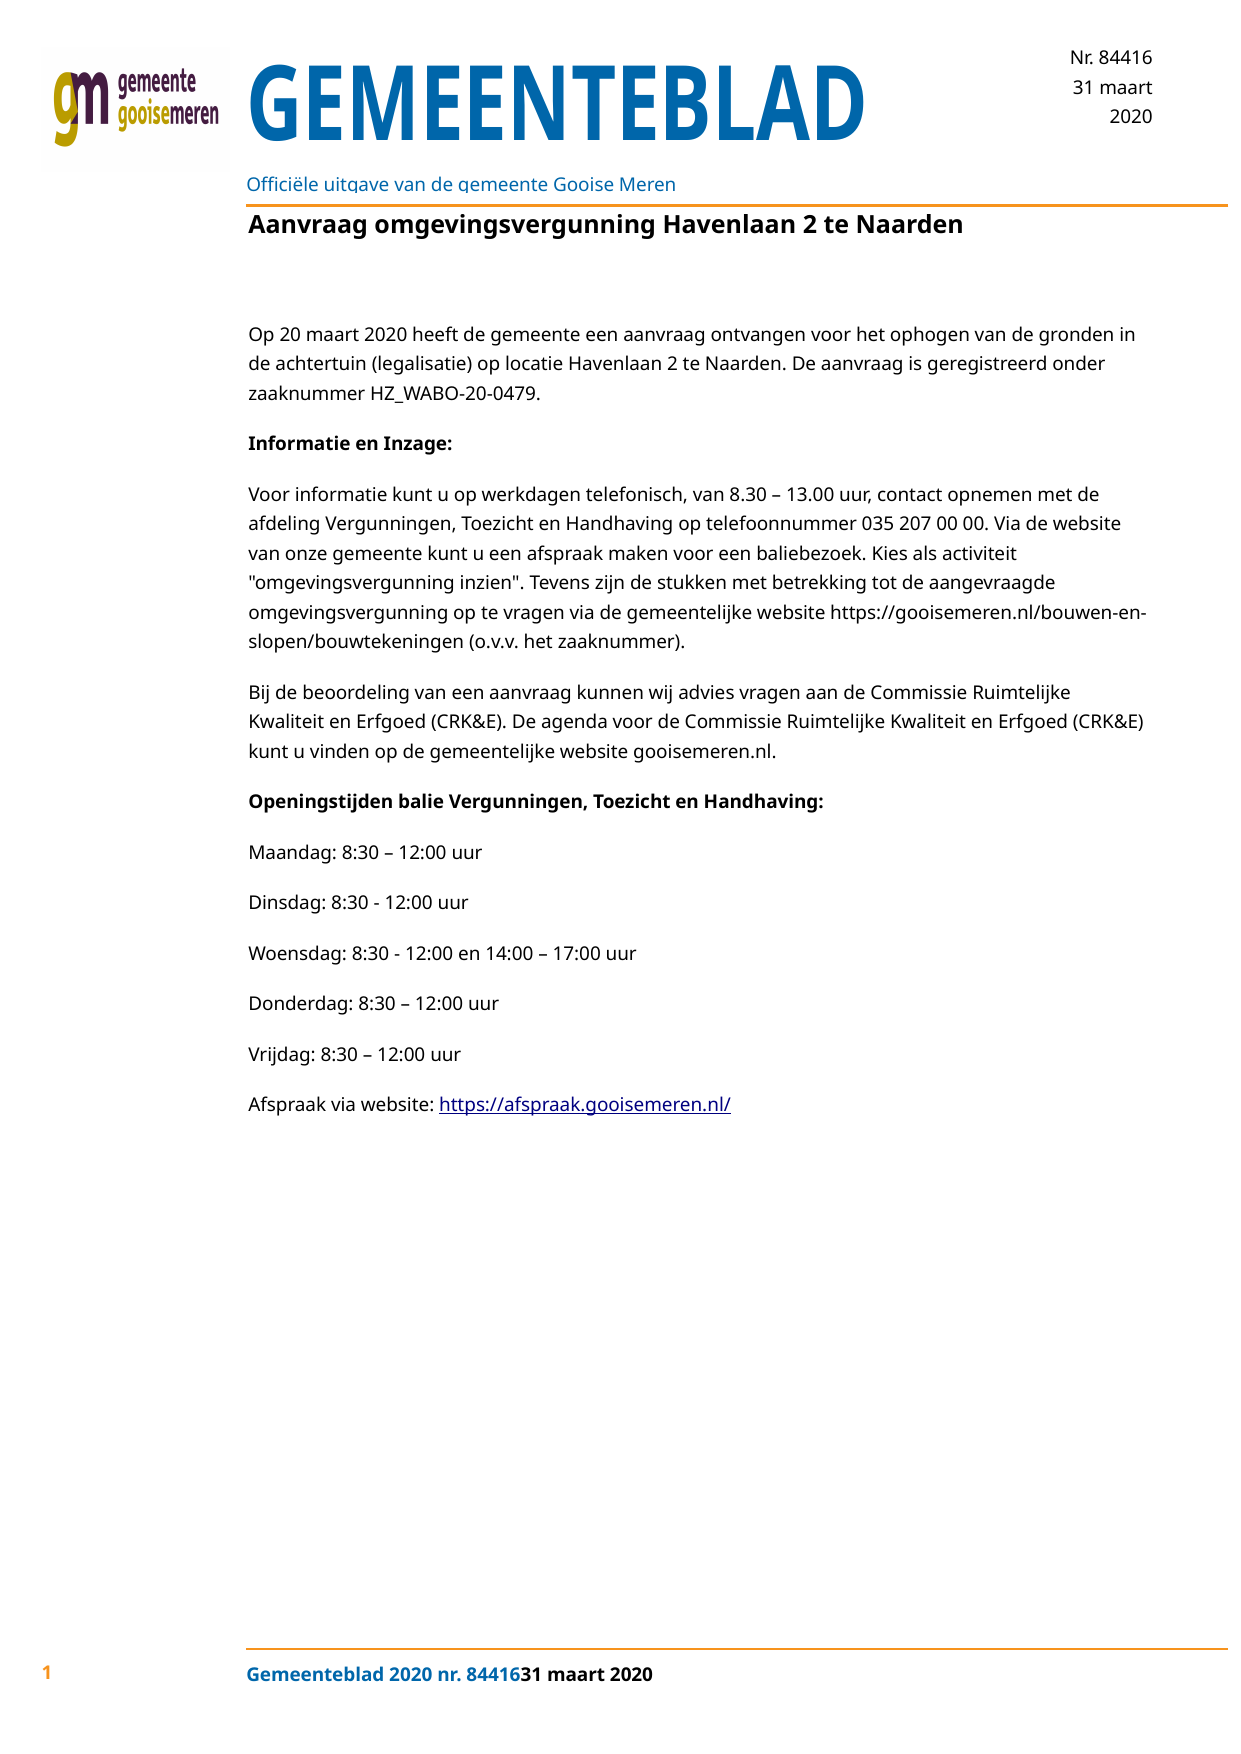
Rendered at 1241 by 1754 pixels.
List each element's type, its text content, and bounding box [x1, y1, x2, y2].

text Bij de beoordeling van een aanvraag kunnen wij advies vragen aan de Commissie Ruimtelijke Kwaliteit en Erfgoed (CRK&E). De agenda voor de Commissie Ruimtelijke Kwaliteit en Erfgoed (CRK&E) kunt u vinden op de gemeentelijke website gooisemeren.nl. [248, 679, 1152, 764]
text Informatie en Inzage: [248, 430, 1152, 456]
text Maandag: 8:30 – 12:00 uur [248, 839, 1152, 865]
text Voor informatie kunt u op werkdagen telefonisch, van 8.30 – 13.00 uur, contact opnemen met de afdeling Vergunningen, Toezicht en Handhaving op telefoonnummer 035 207 00 00. Via de website van onze gemeente kunt u een afspraak maken voor een baliebezoek. Kies als activiteit "omgevingsvergunning inzien". Tevens zijn de stukken met betrekking tot de aangevraagde omgevingsvergunning op te vragen via de gemeentelijke website https://gooisemeren.nl/bouwen-en-slopen/bouwtekeningen (o.v.v. het zaaknummer). [248, 481, 1152, 654]
text Afspraak via website: https://afspraak.gooisemeren.nl/ [248, 1091, 1152, 1117]
text Aanvraag omgevingsvergunning Havenlaan 2 te Naarden [248, 207, 1152, 241]
text Donderdag: 8:30 – 12:00 uur [248, 990, 1152, 1016]
text Vrijdag: 8:30 – 12:00 uur [248, 1041, 1152, 1066]
picture [41, 47, 231, 172]
text Dinsdag: 8:30 - 12:00 uur [248, 889, 1152, 915]
text Op 20 maart 2020 heeft de gemeente een aanvraag ontvangen voor het ophogen van de gronden in de achtertuin (legalisatie) op locatie Havenlaan 2 te Naarden. De aanvraag is geregistreerd onder zaaknummer HZ_WABO-20-0479. [248, 321, 1152, 406]
text Woensdag: 8:30 - 12:00 en 14:00 – 17:00 uur [248, 940, 1152, 966]
text Openingstijden balie Vergunningen, Toezicht en Handhaving: [248, 789, 1152, 814]
